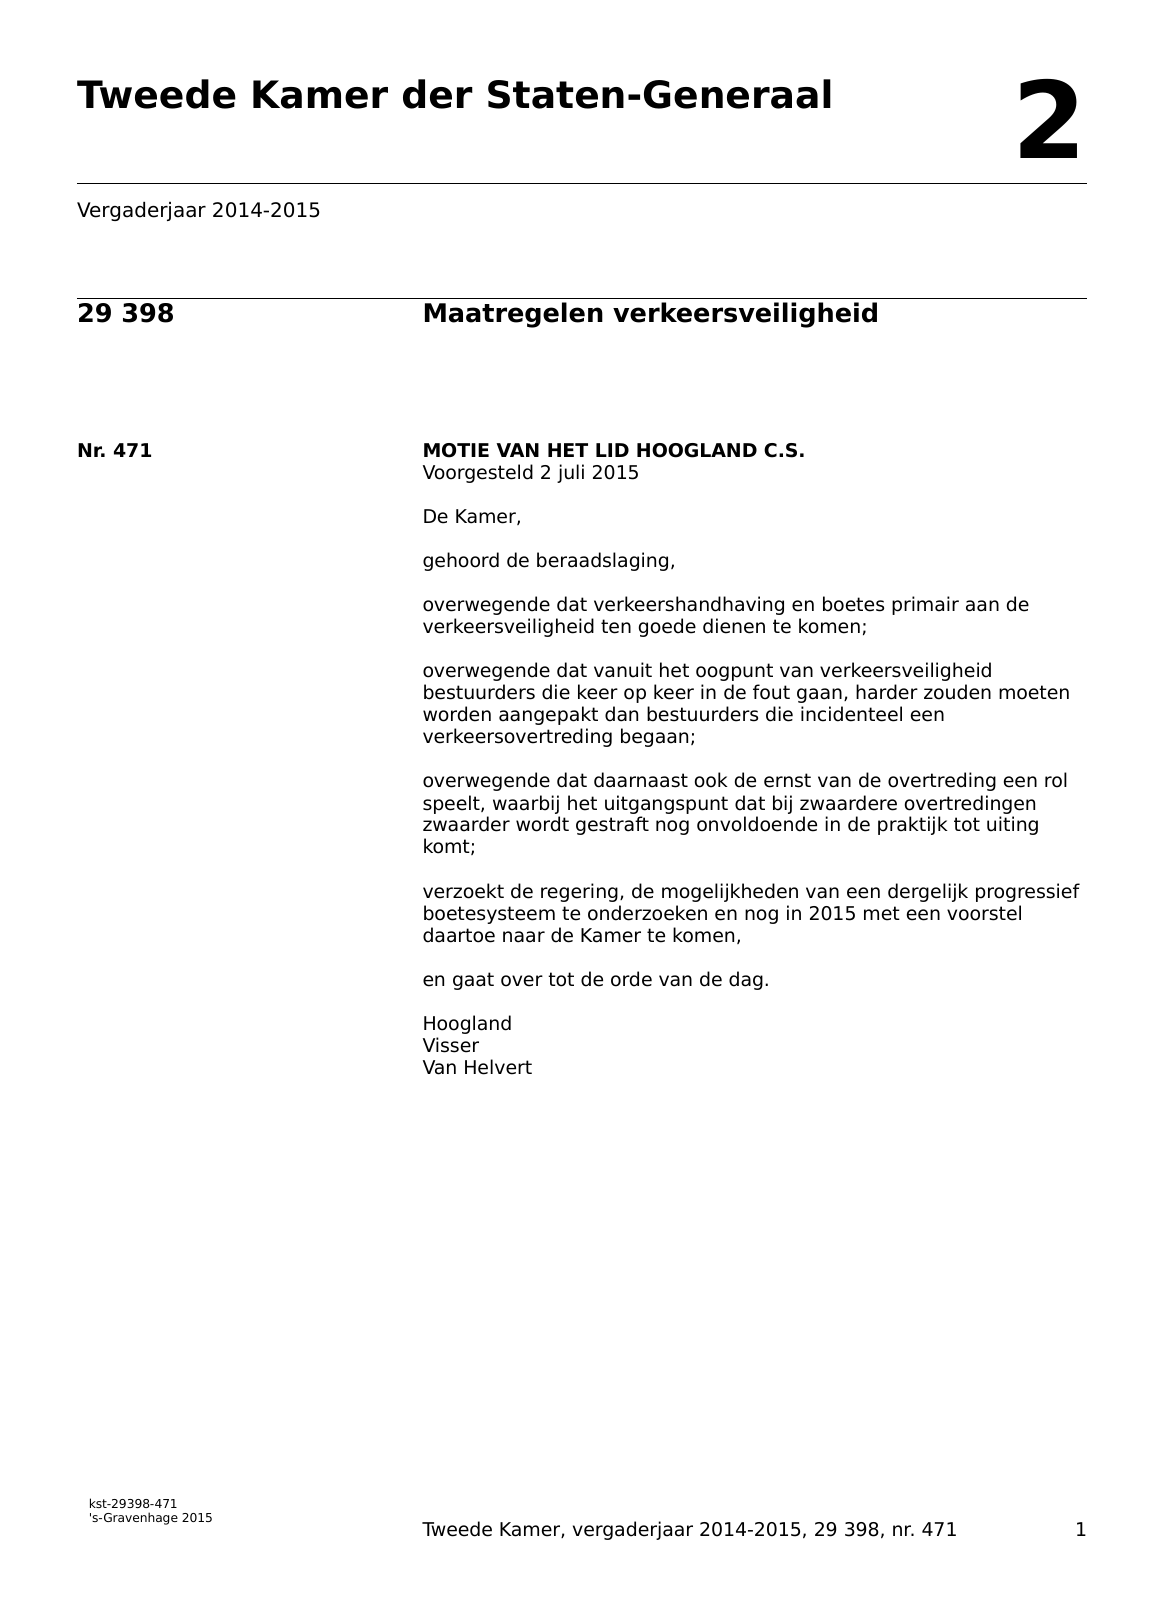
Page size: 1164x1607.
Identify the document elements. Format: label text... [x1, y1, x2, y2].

table_header Tweede Kamer der Staten-Generaal [77, 59, 886, 183]
text verzoekt de regering, de mogelijkheden van een dergelijk progressief boetesysteem te onderzoeken en nog in 2015 met een voorstel daartoe naar de Kamer te komen, [422, 881, 1087, 946]
text 's-Gravenhage 2015 [88, 1511, 323, 1525]
text Visser [422, 1035, 1087, 1057]
subtitle 29 398 Maatregelen verkeersveiligheid [77, 299, 1087, 329]
subtitle Nr. 471 MOTIE VAN HET LID HOOGLAND C.S. [77, 440, 1087, 462]
table_cell Vergaderjaar 2014-2015 [77, 184, 1087, 298]
text overwegende dat verkeershandhaving en boetes primair aan de verkeersveiligheid ten goede dienen te komen; [422, 594, 1087, 638]
text overwegende dat vanuit het oogpunt van verkeersveiligheid bestuurders die keer op keer in de fout gaan, harder zouden moeten worden aangepakt dan bestuurders die incidenteel een verkeersovertreding begaan; [422, 660, 1087, 748]
text Van Helvert [422, 1057, 1087, 1079]
table_header 2 [886, 59, 1087, 183]
text kst-29398-471 [88, 1497, 323, 1511]
text Voorgesteld 2 juli 2015 [422, 462, 1087, 484]
text gehoord de beraadslaging, [422, 550, 1087, 572]
text en gaat over tot de orde van de dag. [422, 969, 1087, 991]
text overwegende dat daarnaast ook de ernst van de overtreding een rol speelt, waarbij het uitgangspunt dat bij zwaardere overtredingen zwaarder wordt gestraft nog onvoldoende in de praktijk tot uiting komt; [422, 770, 1087, 858]
text De Kamer, [422, 506, 1087, 528]
text Hoogland [422, 1013, 1087, 1035]
